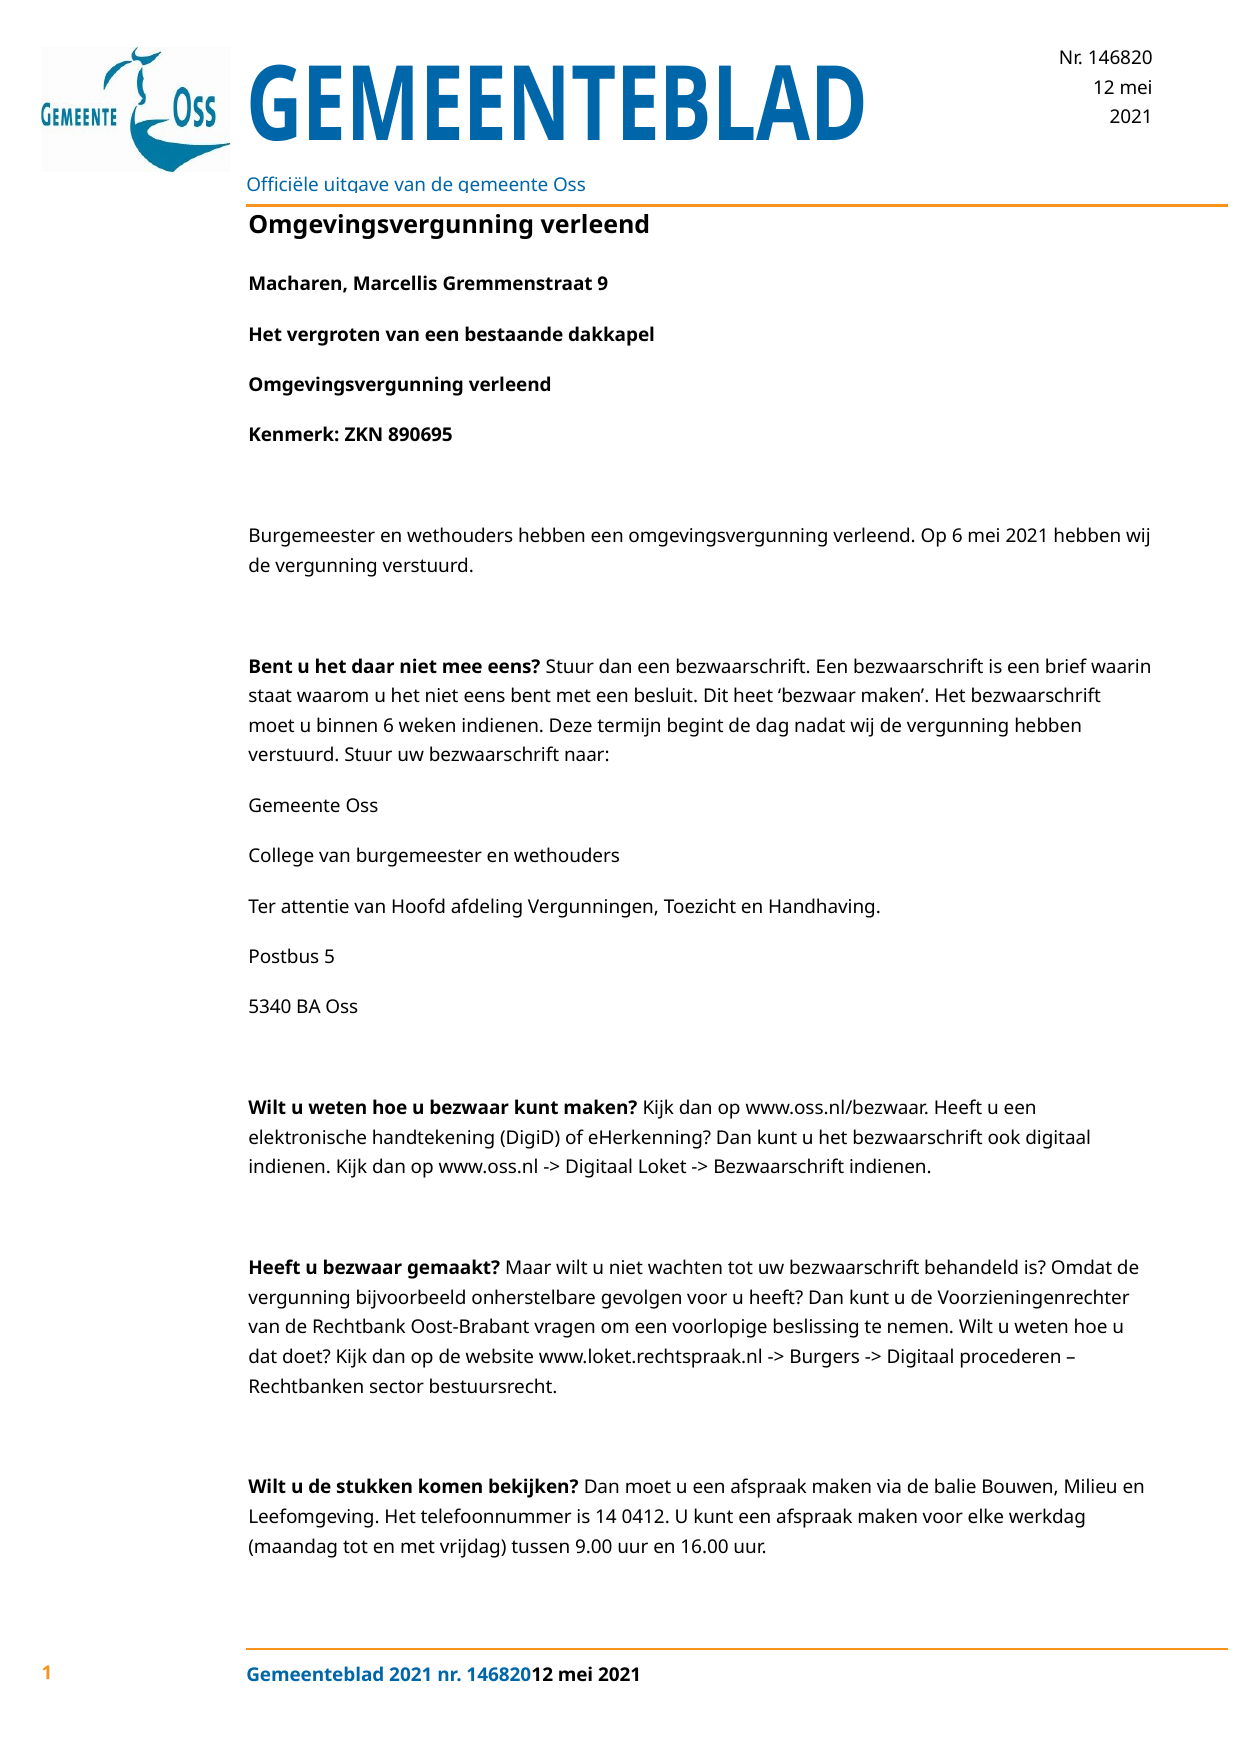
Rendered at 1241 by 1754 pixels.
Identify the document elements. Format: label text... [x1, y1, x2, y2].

text Macharen, Marcellis Gremmenstraat 9 [248, 270, 1152, 296]
text Gemeente Oss [248, 792, 1152, 818]
picture [41, 47, 231, 172]
text Omgevingsvergunning verleend [248, 371, 1152, 397]
text Wilt u weten hoe u bezwaar kunt maken? Kijk dan op www.oss.nl/bezwaar. Heeft u een elektronische handtekening (DigiD) of eHerkenning? Dan kunt u het bezwaarschrift ook digitaal indienen. Kijk dan op www.oss.nl -> Digitaal Loket -> Bezwaarschrift indienen. [248, 1094, 1152, 1179]
text Postbus 5 [248, 943, 1152, 969]
text Heeft u bezwaar gemaakt? Maar wilt u niet wachten tot uw bezwaarschrift behandeld is? Omdat de vergunning bijvoorbeeld onherstelbare gevolgen voor u heeft? Dan kunt u de Voorzieningenrechter van de Rechtbank Oost-Brabant vragen om een voorlopige beslissing te nemen. Wilt u weten hoe u dat doet? Kijk dan op de website www.loket.rechtspraak.nl -> Burgers -> Digitaal procederen – Rechtbanken sector bestuursrecht. [248, 1254, 1152, 1398]
text Wilt u de stukken komen bekijken? Dan moet u een afspraak maken via de balie Bouwen, Milieu en Leefomgeving. Het telefoonnummer is 14 0412. U kunt een afspraak maken voor elke werkdag (maandag tot en met vrijdag) tussen 9.00 uur en 16.00 uur. [248, 1474, 1152, 1558]
text Burgemeester en wethouders hebben een omgevingsvergunning verleend. Op 6 mei 2021 hebben wij de vergunning verstuurd. [248, 522, 1152, 578]
text Ter attentie van Hoofd afdeling Vergunningen, Toezicht en Handhaving. [248, 893, 1152, 918]
text Het vergroten van een bestaande dakkapel [248, 321, 1152, 346]
text 5340 BA Oss [248, 994, 1152, 1019]
text Omgevingsvergunning verleend [248, 207, 1152, 241]
text Kenmerk: ZKN 890695 [248, 422, 1152, 447]
text Bent u het daar niet mee eens? Stuur dan een bezwaarschrift. Een bezwaarschrift is een brief waarin staat waarom u het niet eens bent met een besluit. Dit heet ‘bezwaar maken’. Het bezwaarschrift moet u binnen 6 weken indienen. Deze termijn begint de dag nadat wij de vergunning hebben verstuurd. Stuur uw bezwaarschrift naar: [248, 653, 1152, 767]
text College van burgemeester en wethouders [248, 842, 1152, 868]
